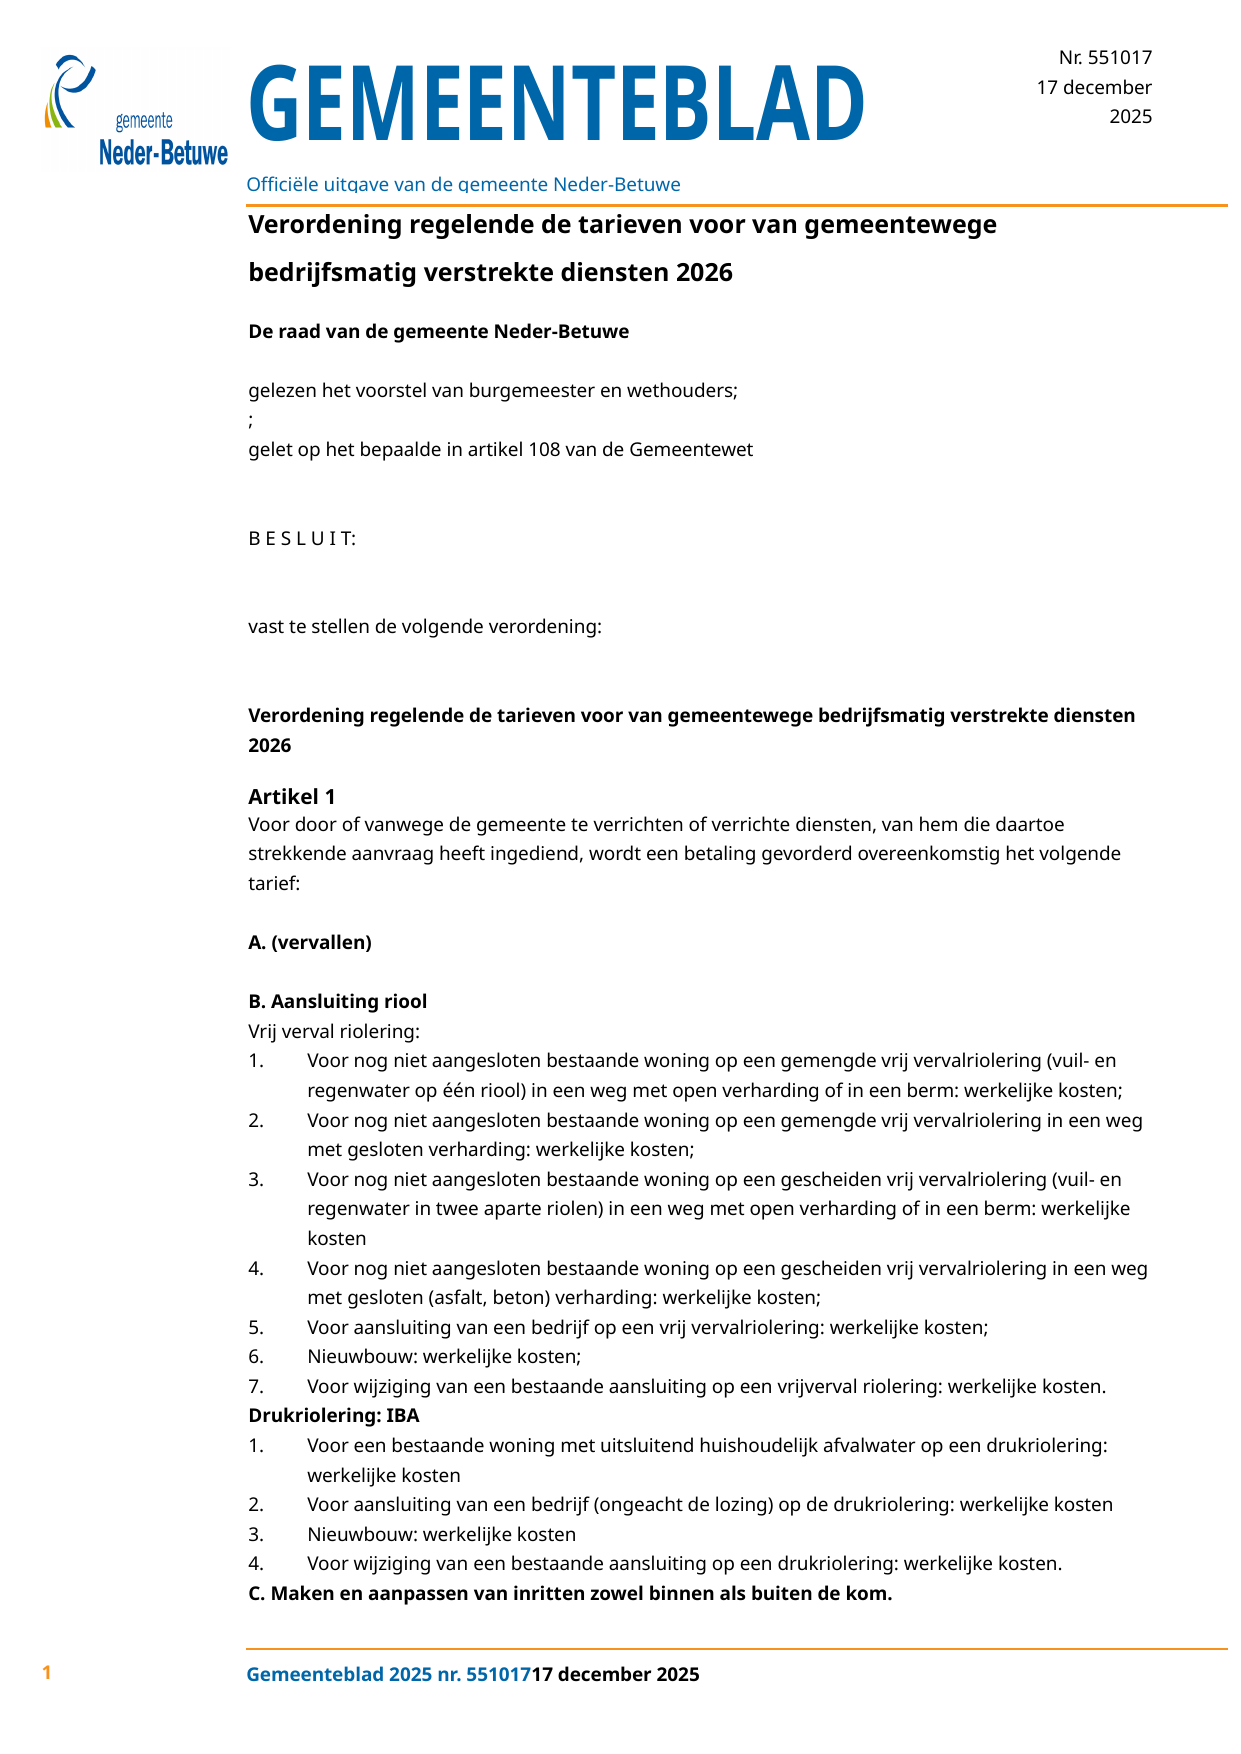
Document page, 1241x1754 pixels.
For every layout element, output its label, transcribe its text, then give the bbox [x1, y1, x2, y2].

text ; [248, 407, 1152, 432]
text C. Maken en aanpassen van inritten zowel binnen als buiten de kom. [248, 1580, 1152, 1606]
text De raad van de gemeente Neder-Betuwe [248, 318, 1152, 344]
list Voor aansluiting van een bedrijf (ongeacht de lozing) op de drukriolering: werkelijke kosten [248, 1491, 1152, 1517]
list Voor een bestaande woning met uitsluitend huishoudelijk afvalwater op een drukriolering: werkelijke kosten [248, 1432, 1152, 1487]
text vast te stellen de volgende verordening: [248, 614, 1152, 639]
text Verordening regelende de tarieven voor van gemeentewege bedrijfsmatig verstrekte diensten 2026 [248, 702, 1152, 758]
list Voor nog niet aangesloten bestaande woning op een gemengde vrij vervalriolering in een weg met gesloten verharding: werkelijke kosten; [248, 1107, 1152, 1162]
list Voor wijziging van een bestaande aansluiting op een drukriolering: werkelijke kosten. [248, 1551, 1152, 1576]
text B. Aansluiting riool [248, 988, 1152, 1014]
text Vrij verval riolering: [248, 1018, 1152, 1044]
text B E S L U I T: [248, 525, 1152, 551]
text gelet op het bepaalde in artikel 108 van de Gemeentewet [248, 436, 1152, 462]
text Artikel 1 [248, 782, 1152, 811]
picture [41, 47, 231, 172]
list Voor aansluiting van een bedrijf op een vrij vervalriolering: werkelijke kosten; [248, 1314, 1152, 1339]
list Voor wijziging van een bestaande aansluiting op een vrijverval riolering: werkelijke kosten. [248, 1373, 1152, 1399]
text Drukriolering: IBA [248, 1403, 1152, 1428]
text Voor door of vanwege de gemeente te verrichten of verrichte diensten, van hem die daartoe strekkende aanvraag heeft ingediend, wordt een betaling gevorderd overeenkomstig het volgende tarief: [248, 811, 1152, 896]
text Verordening regelende de tarieven voor van gemeentewege bedrijfsmatig verstrekte diensten 2026 [248, 207, 1152, 288]
list Voor nog niet aangesloten bestaande woning op een gemengde vrij vervalriolering (vuil- en regenwater op één riool) in een weg met open verharding of in een berm: werkelijke kosten; [248, 1048, 1152, 1103]
text gelezen het voorstel van burgemeester en wethouders; [248, 377, 1152, 403]
list Nieuwbouw: werkelijke kosten; [248, 1343, 1152, 1369]
list Voor nog niet aangesloten bestaande woning op een gescheiden vrij vervalriolering in een weg met gesloten (asfalt, beton) verharding: werkelijke kosten; [248, 1255, 1152, 1310]
text A. (vervallen) [248, 929, 1152, 955]
list Nieuwbouw: werkelijke kosten [248, 1521, 1152, 1547]
list Voor nog niet aangesloten bestaande woning op een gescheiden vrij vervalriolering (vuil- en regenwater in twee aparte riolen) in een weg met open verharding of in een berm: werkelijke kosten [248, 1166, 1152, 1251]
